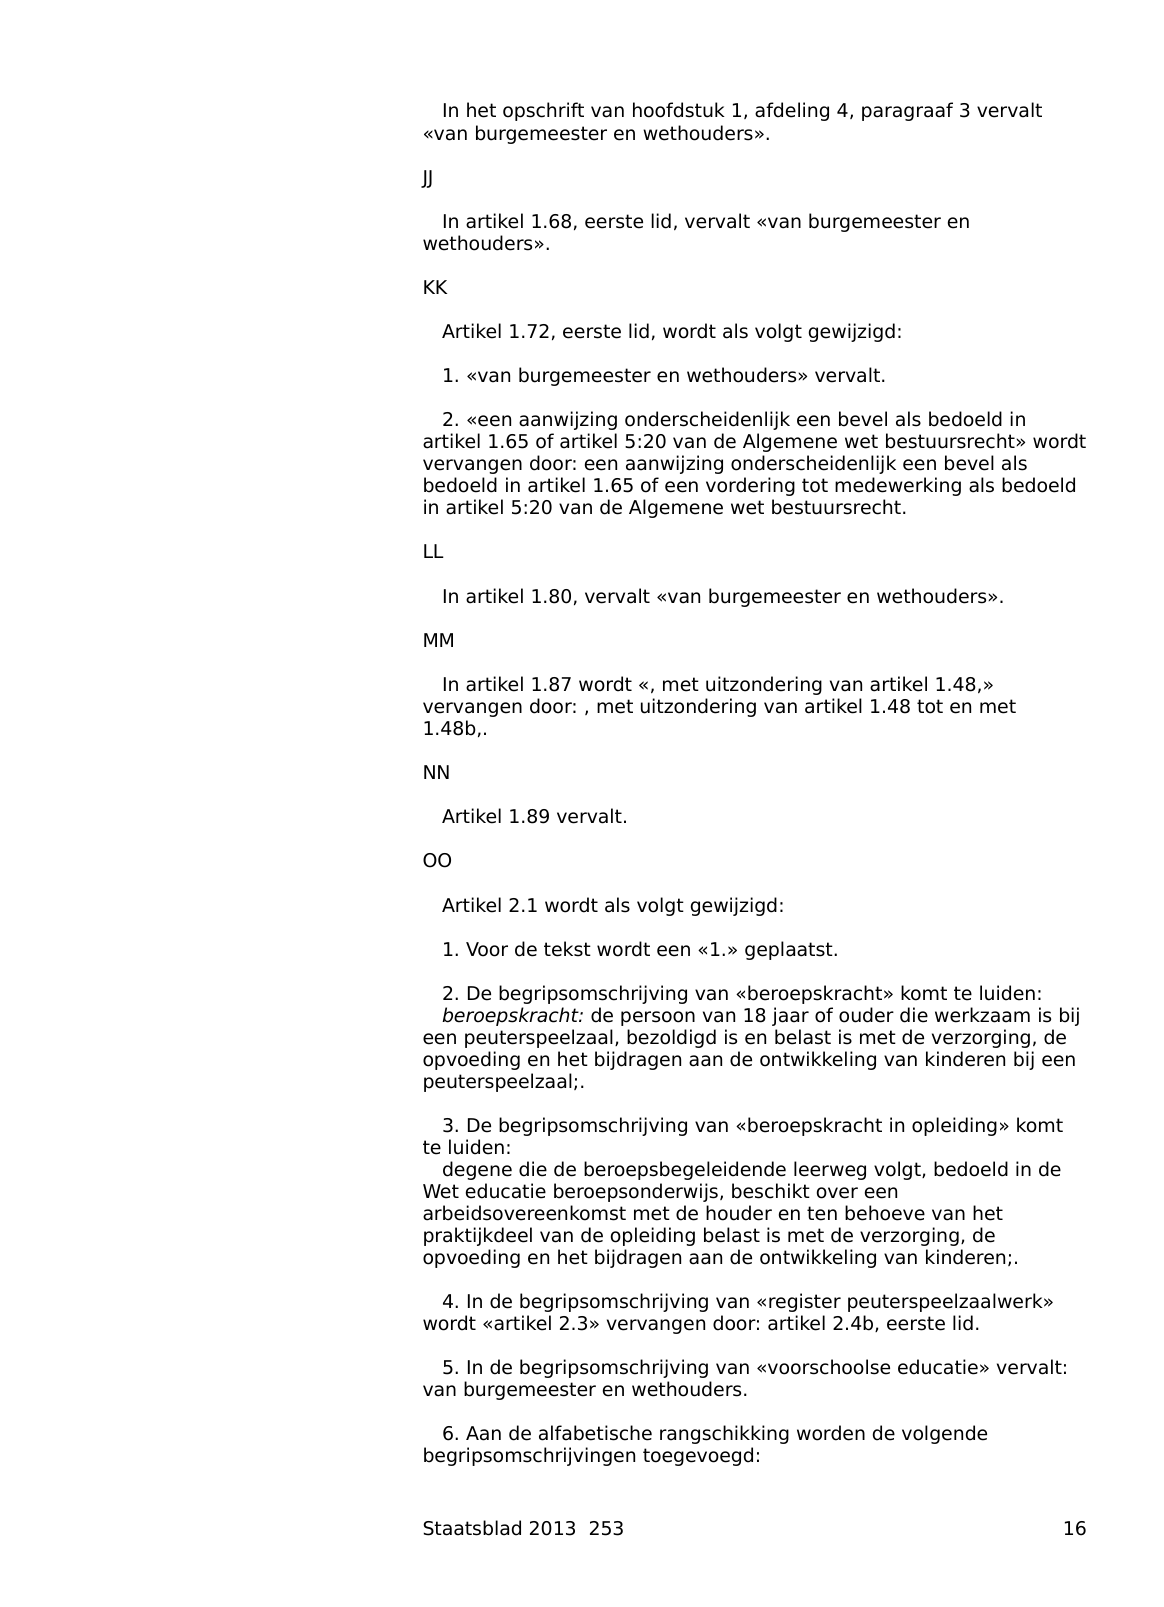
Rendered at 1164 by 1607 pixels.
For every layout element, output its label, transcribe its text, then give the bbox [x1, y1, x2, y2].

text In artikel 1.87 wordt «, met uitzondering van artikel 1.48,» vervangen door: , met uitzondering van artikel 1.48 tot en met 1.48b,. [422, 674, 1087, 740]
text KK [422, 277, 1087, 299]
text LL [422, 541, 1087, 563]
text 2. «een aanwijzing onderscheidenlijk een bevel als bedoeld in artikel 1.65 of artikel 5:20 van de Algemene wet bestuursrecht» wordt vervangen door: een aanwijzing onderscheidenlijk een bevel als bedoeld in artikel 1.65 of een vordering tot medewerking als bedoeld in artikel 5:20 van de Algemene wet bestuursrecht. [422, 409, 1087, 519]
text 1. «van burgemeester en wethouders» vervalt. [422, 365, 1087, 387]
text 4. In de begripsomschrijving van «register peuterspeelzaalwerk» wordt «artikel 2.3» vervangen door: artikel 2.4b, eerste lid. [422, 1291, 1087, 1335]
text 2. De begripsomschrijving van «beroepskracht» komt te luiden: [422, 983, 1087, 1005]
text NN [422, 762, 1087, 784]
text 3. De begripsomschrijving van «beroepskracht in opleiding» komt te luiden: [422, 1115, 1087, 1159]
text Artikel 2.1 wordt als volgt gewijzigd: [422, 894, 1087, 917]
text beroepskracht: de persoon van 18 jaar of ouder die werkzaam is bij een peuterspeelzaal, bezoldigd is en belast is met de verzorging, de opvoeding en het bijdragen aan de ontwikkeling van kinderen bij een peuterspeelzaal;. [422, 1005, 1087, 1093]
text 1. Voor de tekst wordt een «1.» geplaatst. [422, 939, 1087, 961]
text Artikel 1.72, eerste lid, wordt als volgt gewijzigd: [422, 321, 1087, 343]
text JJ [422, 167, 1087, 188]
text In artikel 1.68, eerste lid, vervalt «van burgemeester en wethouders». [422, 211, 1087, 255]
text In artikel 1.80, vervalt «van burgemeester en wethouders». [422, 586, 1087, 608]
text degene die de beroepsbegeleidende leerweg volgt, bedoeld in de Wet educatie beroepsonderwijs, beschikt over een arbeidsovereenkomst met de houder en ten behoeve van het praktijkdeel van de opleiding belast is met de verzorging, de opvoeding en het bijdragen aan de ontwikkeling van kinderen;. [422, 1159, 1087, 1269]
text In het opschrift van hoofdstuk 1, afdeling 4, paragraaf 3 vervalt «van burgemeester en wethouders». [422, 100, 1087, 144]
text 5. In de begripsomschrijving van «voorschoolse educatie» vervalt: van burgemeester en wethouders. [422, 1357, 1087, 1401]
text Artikel 1.89 vervalt. [422, 806, 1087, 828]
text 6. Aan de alfabetische rangschikking worden de volgende begripsomschrijvingen toegevoegd: [422, 1423, 1087, 1467]
text OO [422, 850, 1087, 872]
text MM [422, 630, 1087, 652]
